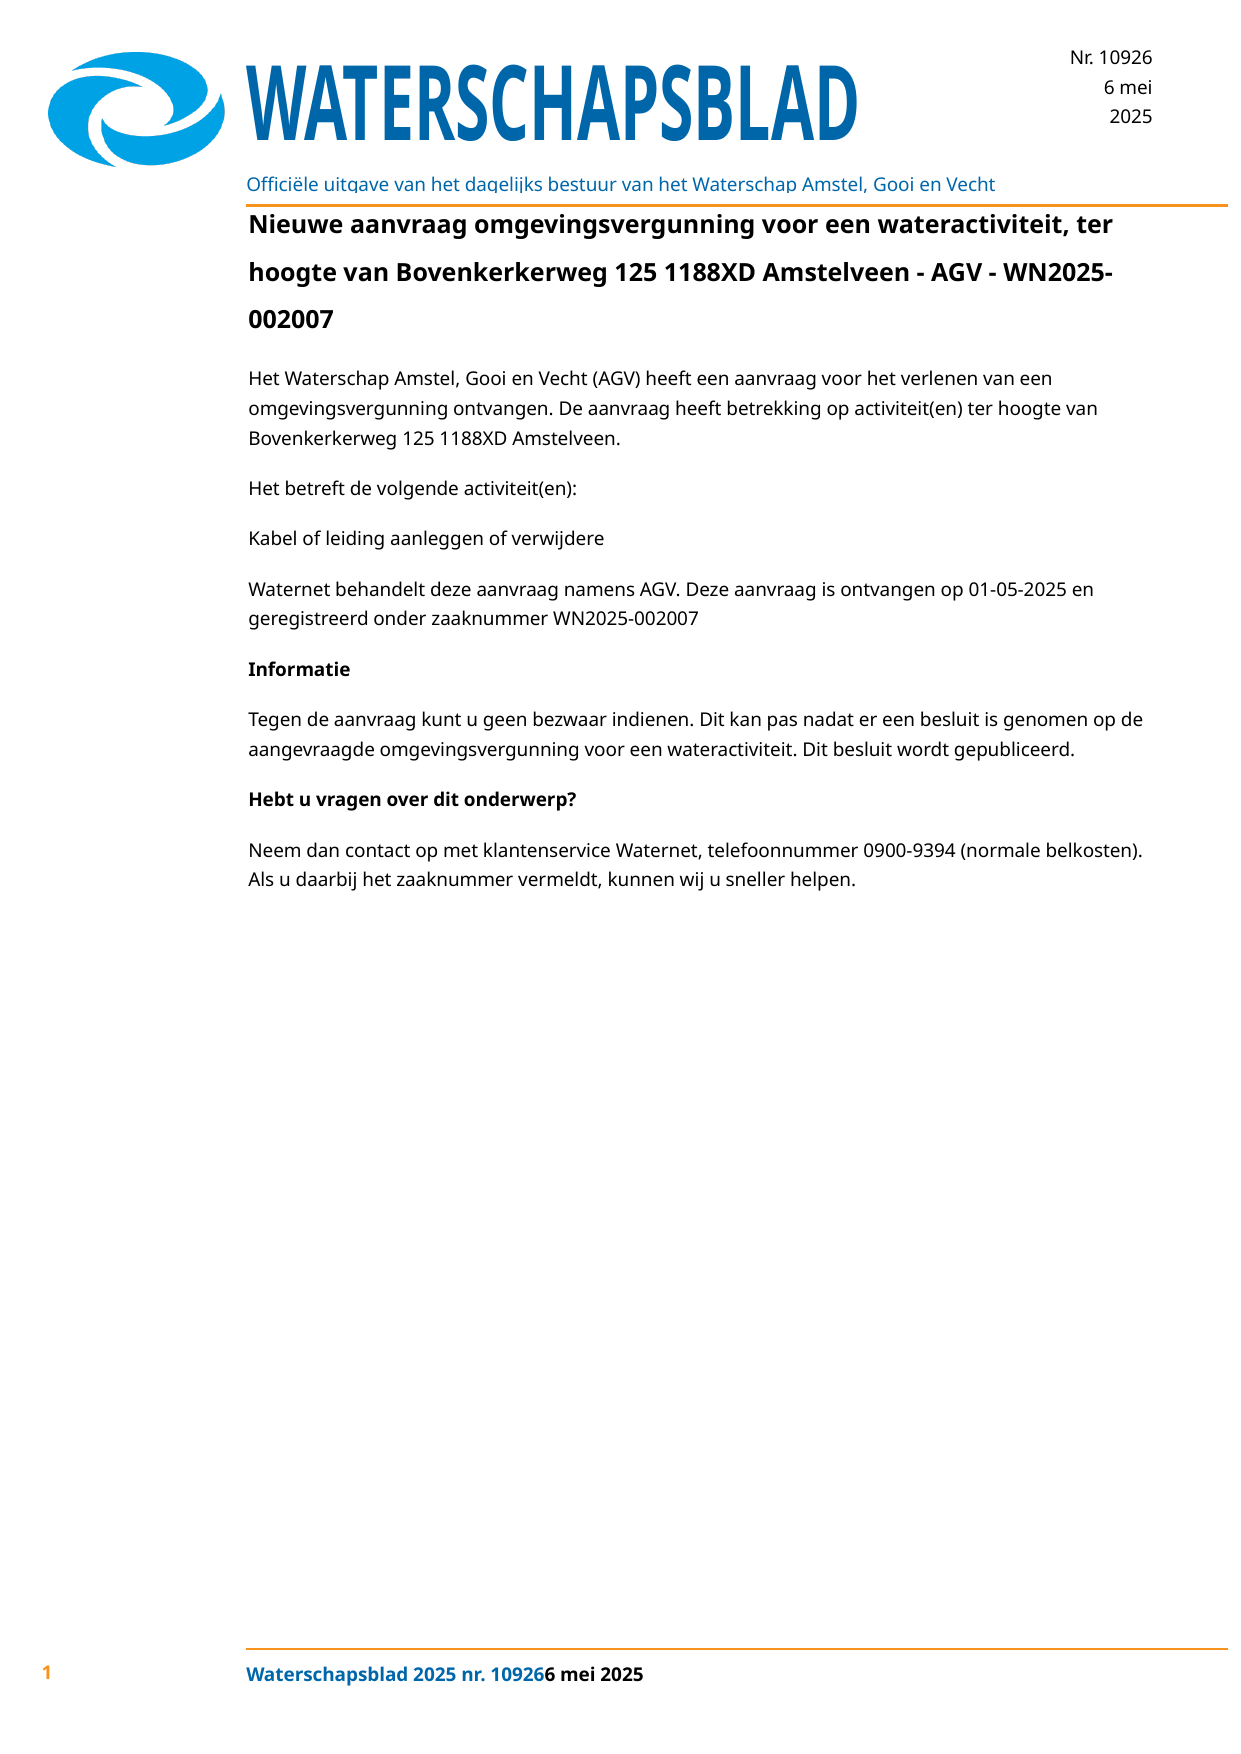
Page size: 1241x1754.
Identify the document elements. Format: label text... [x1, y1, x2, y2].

text Neem dan contact op met klantenservice Waternet, telefoonnummer 0900-9394 (normale belkosten). Als u daarbij het zaaknummer vermeldt, kunnen wij u sneller helpen. [248, 837, 1152, 892]
text Kabel of leiding aanleggen of verwijdere [248, 526, 1152, 551]
text Het Waterschap Amstel, Gooi en Vecht (AGV) heeft een aanvraag voor het verlenen van een omgevingsvergunning ontvangen. De aanvraag heeft betrekking op activiteit(en) ter hoogte van Bovenkerkerweg 125 1188XD Amstelveen. [248, 366, 1152, 450]
text Tegen de aanvraag kunt u geen bezwaar indienen. Dit kan pas nadat er een besluit is genomen op de aangevraagde omgevingsvergunning voor een wateractiviteit. Dit besluit wordt gepubliceerd. [248, 706, 1152, 762]
picture [41, 47, 231, 172]
text Informatie [248, 656, 1152, 682]
text Het betreft de volgende activiteit(en): [248, 475, 1152, 501]
text Waternet behandelt deze aanvraag namens AGV. Deze aanvraag is ontvangen op 01-05-2025 en geregistreerd onder zaaknummer WN2025-002007 [248, 576, 1152, 631]
text Nieuwe aanvraag omgevingsvergunning voor een wateractiviteit, ter hoogte van Bovenkerkerweg 125 1188XD Amstelveen - AGV - WN2025-002007 [248, 207, 1152, 336]
text Hebt u vragen over dit onderwerp? [248, 786, 1152, 812]
